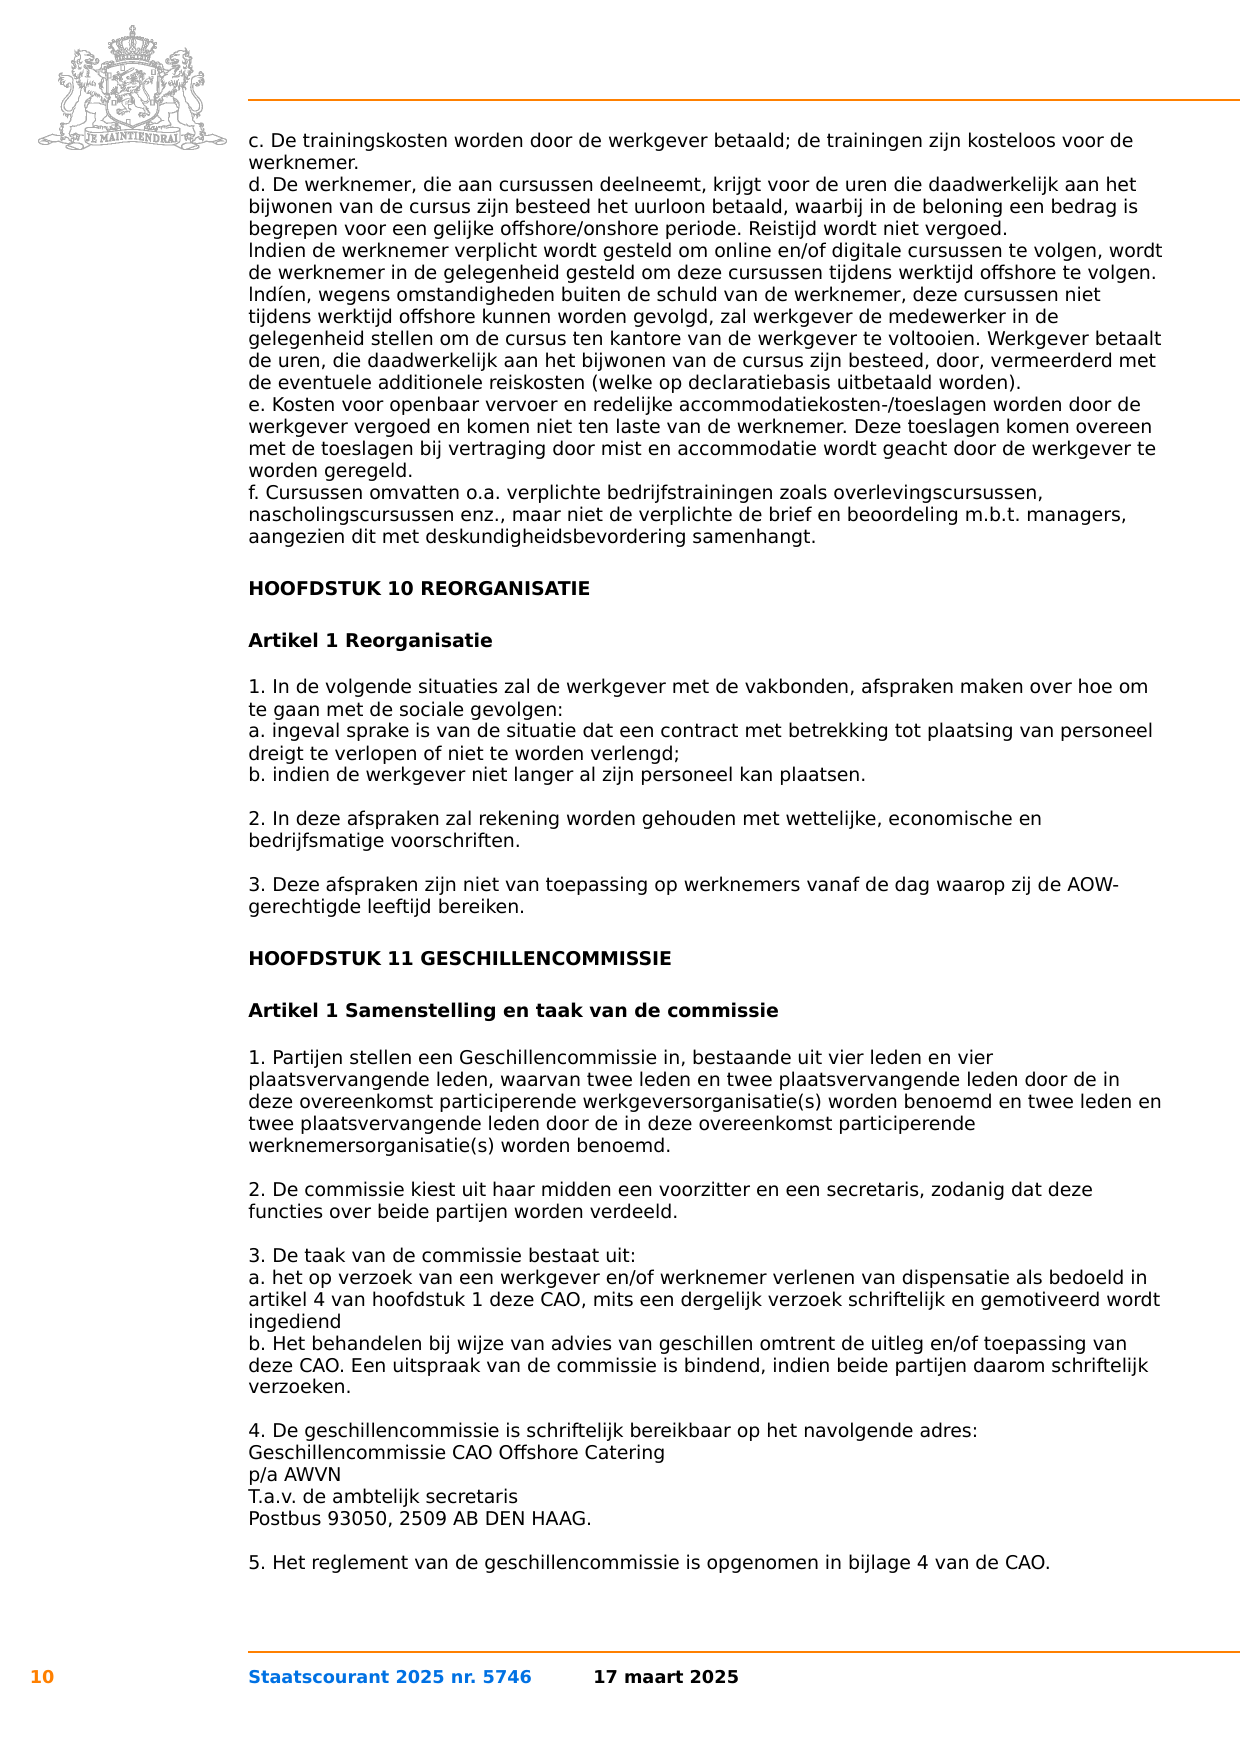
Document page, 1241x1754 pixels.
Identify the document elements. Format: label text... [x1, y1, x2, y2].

text 3. Deze afspraken zijn niet van toepassing op werknemers vanaf de dag waarop zij de AOW-gerechtigde leeftijd bereiken. [248, 874, 1163, 918]
text Geschillencommissie CAO Offshore Catering [248, 1442, 1163, 1464]
text 1. In de volgende situaties zal de werkgever met de vakbonden, afspraken maken over hoe om te gaan met de sociale gevolgen: [248, 676, 1163, 720]
text d. De werknemer, die aan cursussen deelneemt, krijgt voor de uren die daadwerkelijk aan het bijwonen van de cursus zijn besteed het uurloon betaald, waarbij in de beloning een bedrag is begrepen voor een gelijke offshore/onshore periode. Reistijd wordt niet vergoed. [248, 174, 1163, 240]
text lndien de werknemer verplicht wordt gesteld om online en/of digitale cursussen te volgen, wordt de werknemer in de gelegenheid gesteld om deze cursussen tijdens werktijd offshore te volgen. lndíen, wegens omstandigheden buiten de schuld van de werknemer, deze cursussen niet tijdens werktijd offshore kunnen worden gevolgd, zal werkgever de medewerker in de gelegenheid stellen om de cursus ten kantore van de werkgever te voltooien. Werkgever betaalt de uren, die daadwerkelijk aan het bijwonen van de cursus zijn besteed, door, vermeerderd met de eventuele additionele reiskosten (welke op declaratiebasis uitbetaald worden). [248, 240, 1163, 394]
text b. Het behandelen bij wijze van advies van geschillen omtrent de uitleg en/of toepassing van deze CAO. Een uitspraak van de commissie is bindend, indien beide partijen daarom schriftelijk verzoeken. [248, 1332, 1163, 1398]
text Postbus 93050, 2509 AB DEN HAAG. [248, 1508, 1163, 1530]
subtitle HOOFDSTUK 11 GESCHILLENCOMMISSIE [248, 948, 1163, 970]
text 3. De taak van de commissie bestaat uit: [248, 1244, 1163, 1267]
text b. indien de werkgever niet langer al zijn personeel kan plaatsen. [248, 764, 1163, 786]
text 1. Partijen stellen een Geschillencommissie in, bestaande uit vier leden en vier plaatsvervangende leden, waarvan twee leden en twee plaatsvervangende leden door de in deze overeenkomst participerende werkgeversorganisatie(s) worden benoemd en twee leden en twee plaatsvervangende leden door de in deze overeenkomst participerende werknemersorganisatie(s) worden benoemd. [248, 1047, 1163, 1157]
text a. het op verzoek van een werkgever en/of werknemer verlenen van dispensatie als bedoeld in artikel 4 van hoofdstuk 1 deze CAO, mits een dergelijk verzoek schriftelijk en gemotiveerd wordt ingediend [248, 1267, 1163, 1332]
text 5. Het reglement van de geschillencommissie is opgenomen in bijlage 4 van de CAO. [248, 1552, 1163, 1574]
text a. ingeval sprake is van de situatie dat een contract met betrekking tot plaatsing van personeel dreigt te verlopen of niet te worden verlengd; [248, 720, 1163, 764]
text 4. De geschillencommissie is schriftelijk bereikbaar op het navolgende adres: [248, 1420, 1163, 1442]
subtitle Artikel 1 Samenstelling en taak van de commissie [248, 1000, 1163, 1022]
text T.a.v. de ambtelijk secretaris [248, 1486, 1163, 1508]
subtitle Artikel 1 Reorganisatie [248, 629, 1163, 651]
text 2. De commissie kiest uit haar midden een voorzitter en een secretaris, zodanig dat deze functies over beide partijen worden verdeeld. [248, 1179, 1163, 1223]
picture [38, 25, 227, 150]
text p/a AWVN [248, 1464, 1163, 1486]
text 2. In deze afspraken zal rekening worden gehouden met wettelijke, economische en bedrijfsmatige voorschriften. [248, 808, 1163, 852]
subtitle HOOFDSTUK 10 REORGANISATIE [248, 577, 1163, 599]
text c. De trainingskosten worden door de werkgever betaald; de trainingen zijn kosteloos voor de werknemer. [248, 130, 1163, 174]
text f. Cursussen omvatten o.a. verplichte bedrijfstrainingen zoals overlevingscursussen, nascholingscursussen enz., maar niet de verplichte de brief en beoordeling m.b.t. managers, aangezien dit met deskundigheidsbevordering samenhangt. [248, 482, 1163, 547]
text e. Kosten voor openbaar vervoer en redelijke accommodatiekosten-/toeslagen worden door de werkgever vergoed en komen niet ten laste van de werknemer. Deze toeslagen komen overeen met de toeslagen bij vertraging door mist en accommodatie wordt geacht door de werkgever te worden geregeld. [248, 394, 1163, 482]
